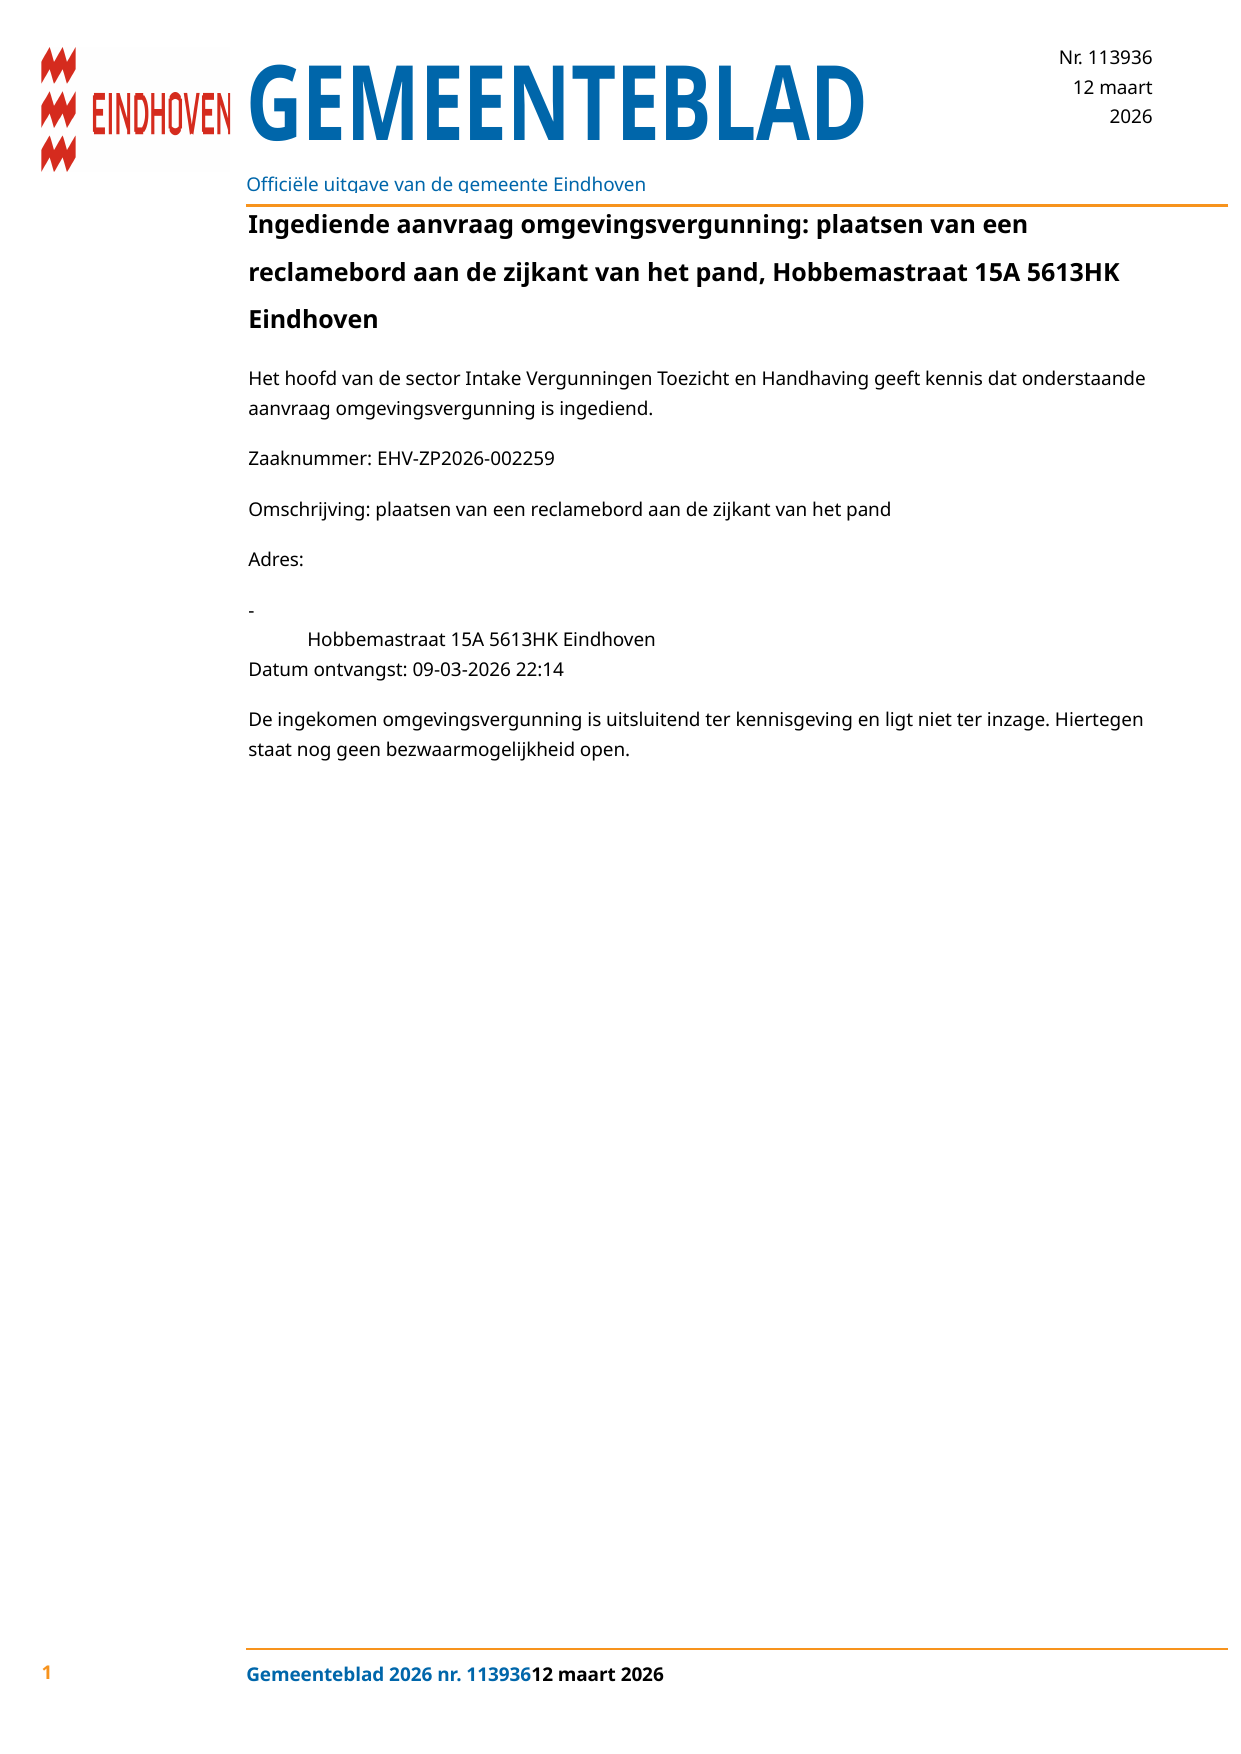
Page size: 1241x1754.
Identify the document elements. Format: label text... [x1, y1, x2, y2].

text Het hoofd van de sector Intake Vergunningen Toezicht en Handhaving geeft kennis dat onderstaande aanvraag omgevingsvergunning is ingediend. [248, 366, 1152, 421]
text De ingekomen omgevingsvergunning is uitsluitend ter kennisgeving en ligt niet ter inzage. Hiertegen staat nog geen bezwaarmogelijkheid open. [248, 706, 1152, 762]
text Datum ontvangst: 09-03-2026 22:14 [248, 656, 1152, 682]
list Hobbemastraat 15A 5613HK Eindhoven [248, 626, 1152, 652]
text Ingediende aanvraag omgevingsvergunning: plaatsen van een reclamebord aan de zijkant van het pand, Hobbemastraat 15A 5613HK Eindhoven [248, 207, 1152, 336]
text Adres: [248, 546, 1152, 572]
picture [41, 47, 231, 172]
text Omschrijving: plaatsen van een reclamebord aan de zijkant van het pand [248, 496, 1152, 522]
text Zaaknummer: EHV-ZP2026-002259 [248, 446, 1152, 471]
